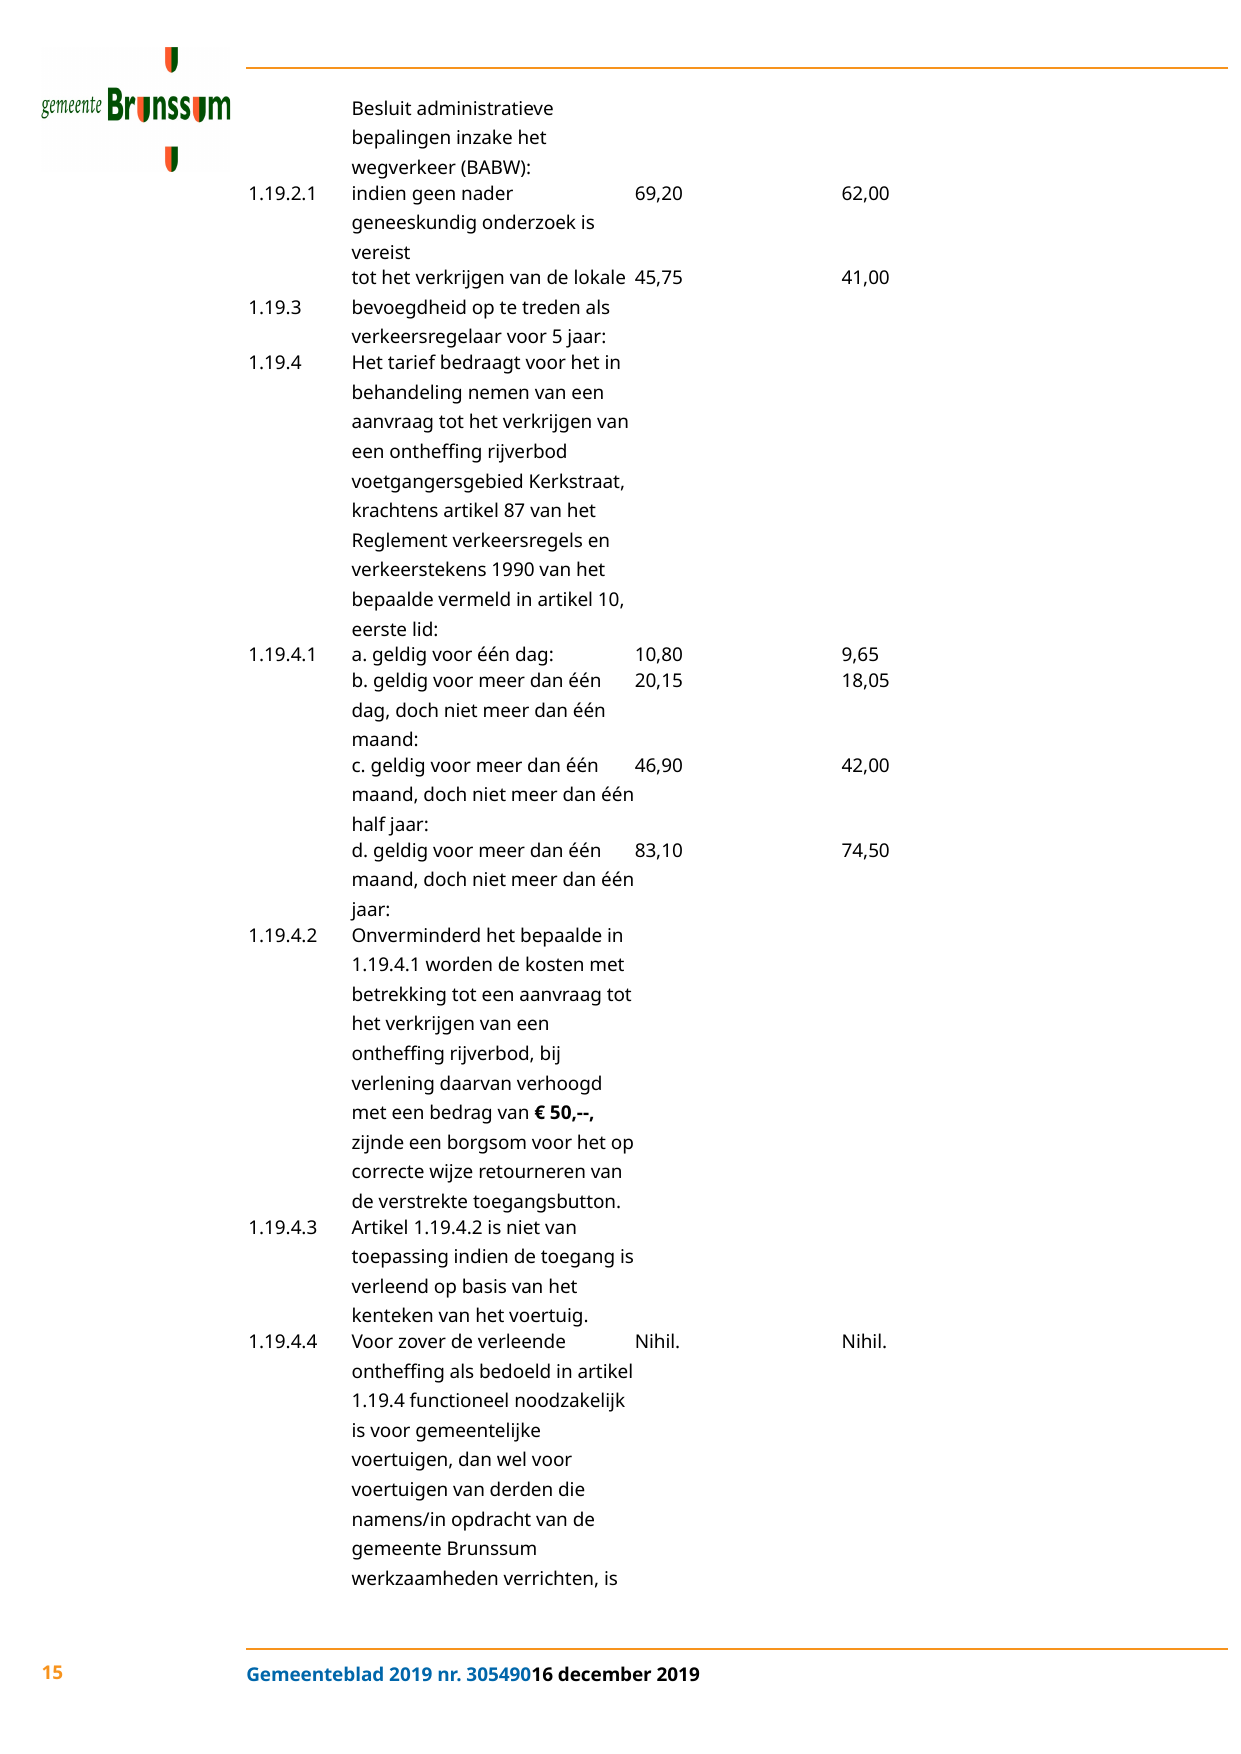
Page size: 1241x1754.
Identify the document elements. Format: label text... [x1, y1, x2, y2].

table_cell c. geldig voor meer dan één maand, doch niet meer dan één half jaar: [351, 752, 634, 837]
table_cell 83,10 [635, 837, 841, 922]
table_cell Het tarief bedraagt voor het in behandeling nemen van een aanvraag tot het verkrijgen van een ontheffing rijverbod voetgangersgebied Kerkstraat, krachtens artikel 87 van het Reglement verkeersregels en verkeerstekens 1990 van het bepaalde vermeld in artikel 10, eerste lid: [351, 350, 634, 641]
table_cell [248, 837, 351, 922]
table_cell 18,05 [841, 667, 1048, 752]
table_cell b. geldig voor meer dan één dag, doch niet meer dan één maand: [351, 667, 634, 752]
table_cell [841, 1214, 1048, 1328]
table_cell Voor zover de verleende ontheffing als bedoeld in artikel 1.19.4 functioneel noodzakelijk is voor gemeentelijke voertuigen, dan wel voor voertuigen van derden die namens/in opdracht van de gemeente Brunssum werkzaamheden verrichten, is [351, 1328, 634, 1591]
table_cell 9,65 [841, 641, 1048, 667]
table_cell Nihil. [841, 1328, 1048, 1591]
table_cell [635, 350, 841, 641]
table_cell [248, 667, 351, 752]
table_cell Nihil. [635, 1328, 841, 1591]
table_cell [248, 752, 351, 837]
table_cell [841, 95, 1048, 180]
table_cell 1.19.4 [248, 350, 351, 641]
table_cell Artikel 1.19.4.2 is niet van toepassing indien de toegang is verleend op basis van het kenteken van het voertuig. [351, 1214, 634, 1328]
table_cell d. geldig voor meer dan één maand, doch niet meer dan één jaar: [351, 837, 634, 922]
table_cell 1.19.4.2 [248, 922, 351, 1214]
table_cell [635, 1214, 841, 1328]
table_cell a. geldig voor één dag: [351, 641, 634, 667]
table_cell 62,00 [841, 180, 1048, 264]
table_cell 45,75 [635, 265, 841, 349]
table_cell 10,80 [635, 641, 841, 667]
table_cell tot het verkrijgen van de lokale bevoegdheid op te treden als verkeersregelaar voor 5 jaar: [351, 265, 634, 349]
table_cell [248, 95, 351, 180]
table_cell 41,00 [841, 265, 1048, 349]
table_cell Besluit administratieve bepalingen inzake het wegverkeer (BABW): [351, 95, 634, 180]
table_cell 69,20 [635, 180, 841, 264]
table_cell 1.19.4.1 [248, 641, 351, 667]
table_cell indien geen nader geneeskundig onderzoek is vereist [351, 180, 634, 264]
table_cell 20,15 [635, 667, 841, 752]
table_cell 42,00 [841, 752, 1048, 837]
table_cell 1.19.2.1 [248, 180, 351, 264]
table_cell 1.19.4.3 [248, 1214, 351, 1328]
table_cell [635, 95, 841, 180]
table_cell Onverminderd het bepaalde in 1.19.4.1 worden de kosten met betrekking tot een aanvraag tot het verkrijgen van een ontheffing rijverbod, bij verlening daarvan verhoogd met een bedrag van € 50,--, zijnde een borgsom voor het op correcte wijze retourneren van de verstrekte toegangsbutton. [351, 922, 634, 1214]
table_cell [841, 922, 1048, 1214]
picture [41, 47, 231, 172]
table_cell 1.19.4.4 [248, 1328, 351, 1591]
table_cell 1.19.3 [248, 265, 351, 349]
table_cell [841, 350, 1048, 641]
table_cell 74,50 [841, 837, 1048, 922]
table_cell 46,90 [635, 752, 841, 837]
table_cell [635, 922, 841, 1214]
